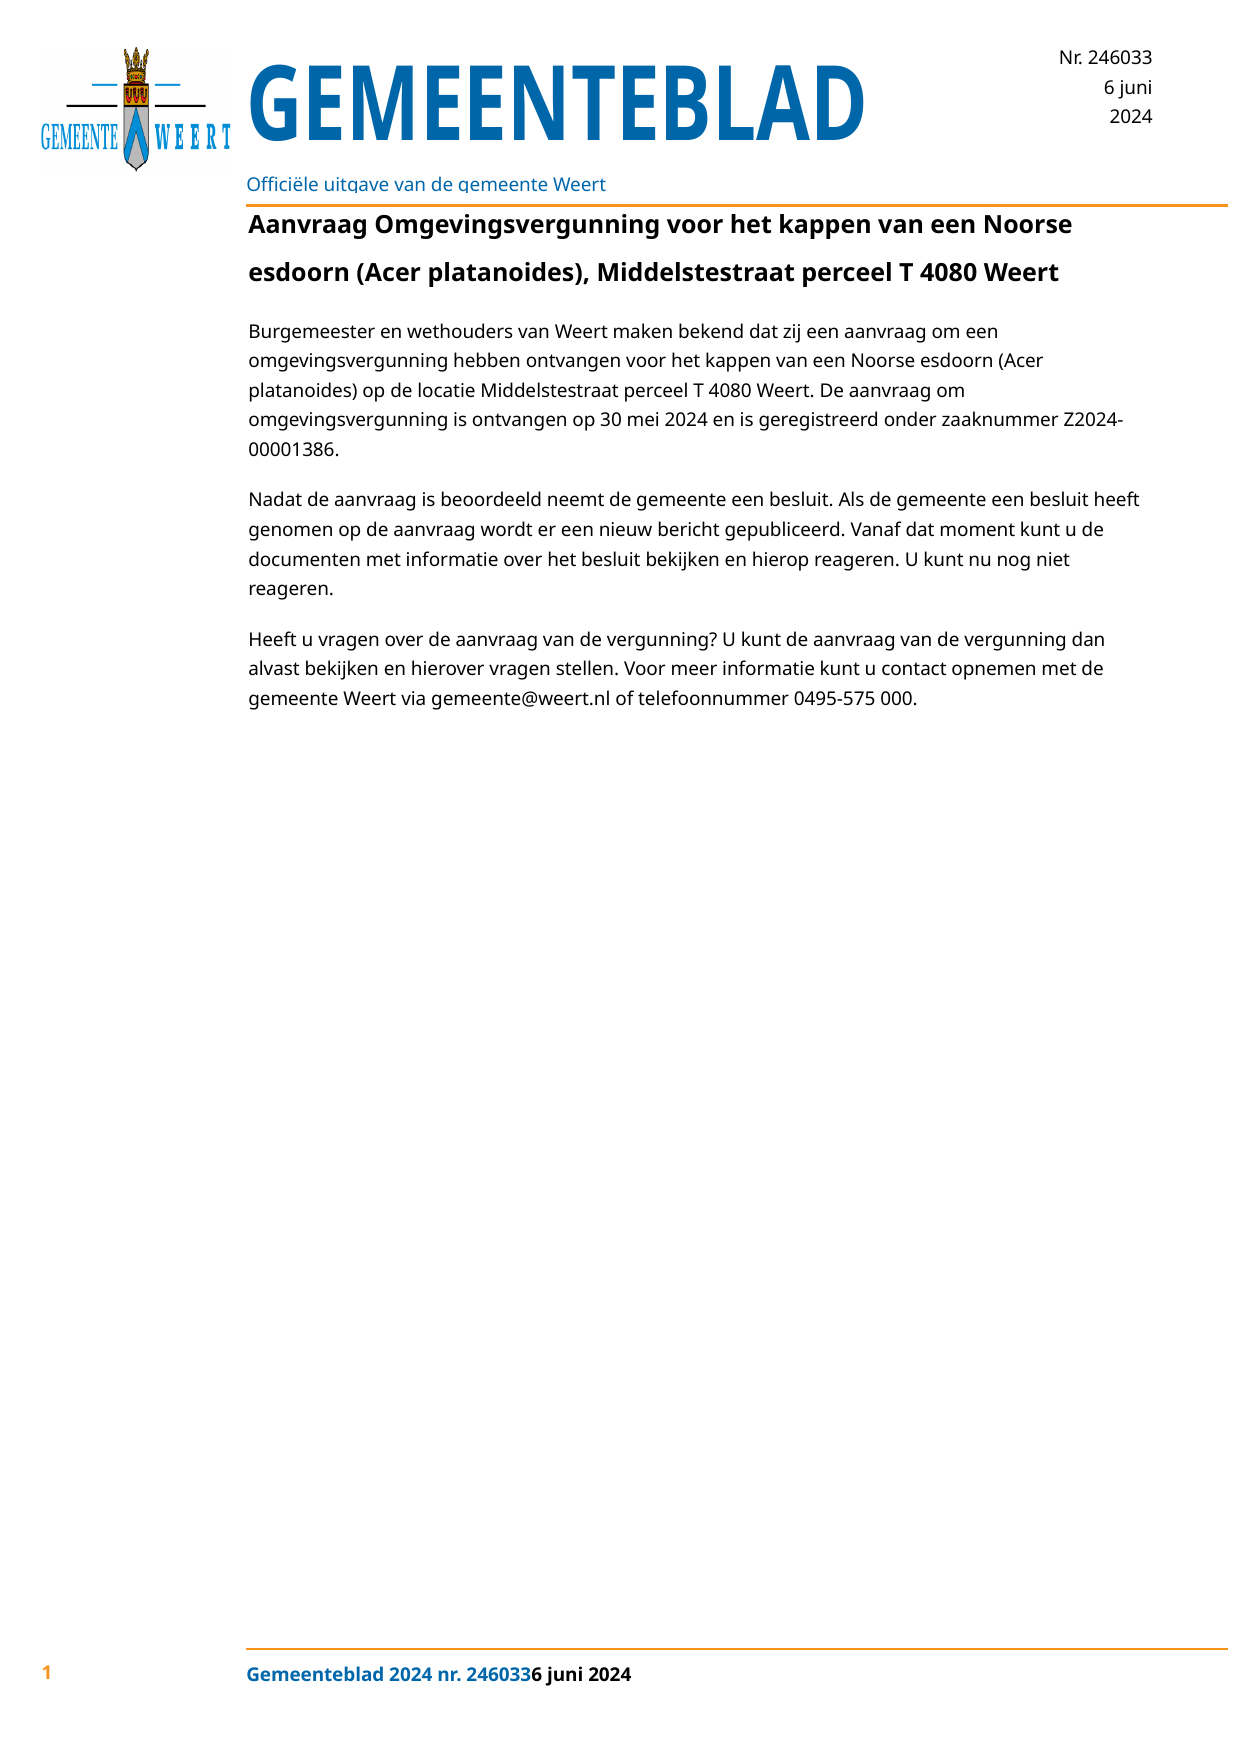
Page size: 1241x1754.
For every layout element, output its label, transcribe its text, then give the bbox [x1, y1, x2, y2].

text Heeft u vragen over de aanvraag van de vergunning? U kunt de aanvraag van de vergunning dan alvast bekijken en hierover vragen stellen. Voor meer informatie kunt u contact opnemen met de gemeente Weert via gemeente@weert.nl of telefoonnummer 0495-575 000. [248, 626, 1152, 711]
text Nadat de aanvraag is beoordeeld neemt de gemeente een besluit. Als de gemeente een besluit heeft genomen op de aanvraag wordt er een nieuw bericht gepubliceerd. Vanaf dat moment kunt u de documenten met informatie over het besluit bekijken en hierop reageren. U kunt nu nog niet reageren. [248, 487, 1152, 601]
picture [41, 47, 231, 172]
text Burgemeester en wethouders van Weert maken bekend dat zij een aanvraag om een omgevingsvergunning hebben ontvangen voor het kappen van een Noorse esdoorn (Acer platanoides) op de locatie Middelstestraat perceel T 4080 Weert. De aanvraag om omgevingsvergunning is ontvangen op 30 mei 2024 en is geregistreerd onder zaaknummer Z2024-00001386. [248, 318, 1152, 462]
text Aanvraag Omgevingsvergunning voor het kappen van een Noorse esdoorn (Acer platanoides), Middelstestraat perceel T 4080 Weert [248, 207, 1152, 288]
